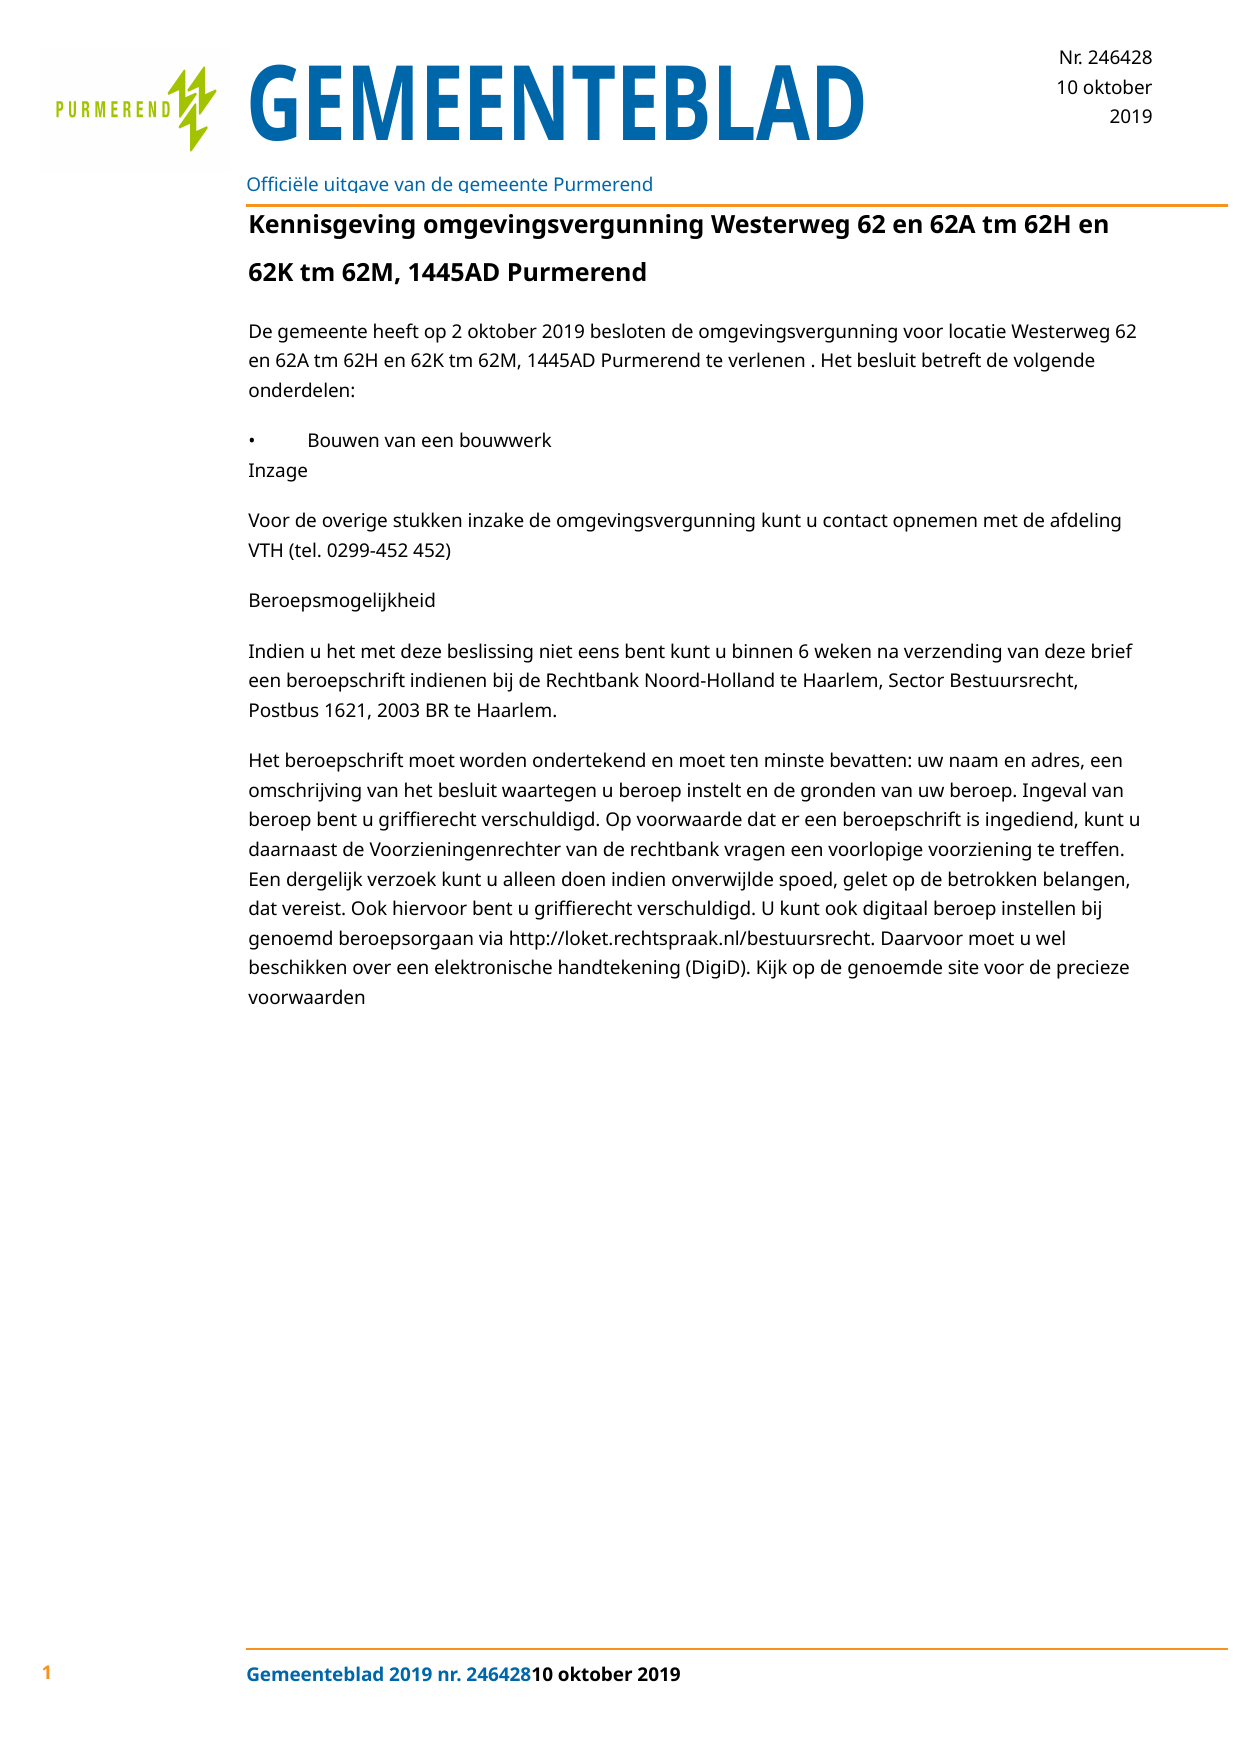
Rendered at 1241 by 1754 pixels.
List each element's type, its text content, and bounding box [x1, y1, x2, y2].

list Bouwen van een bouwwerk [248, 427, 1152, 453]
text Kennisgeving omgevingsvergunning Westerweg 62 en 62A tm 62H en 62K tm 62M, 1445AD Purmerend [248, 207, 1152, 288]
text De gemeente heeft op 2 oktober 2019 besloten de omgevingsvergunning voor locatie Westerweg 62 en 62A tm 62H en 62K tm 62M, 1445AD Purmerend te verlenen . Het besluit betreft de volgende onderdelen: [248, 318, 1152, 403]
text Indien u het met deze beslissing niet eens bent kunt u binnen 6 weken na verzending van deze brief een beroepschrift indienen bij de Rechtbank Noord-Holland te Haarlem, Sector Bestuursrecht, Postbus 1621, 2003 BR te Haarlem. [248, 638, 1152, 723]
picture [41, 47, 231, 172]
text Inzage [248, 457, 1152, 483]
text Voor de overige stukken inzake de omgevingsvergunning kunt u contact opnemen met de afdeling VTH (tel. 0299-452 452) [248, 507, 1152, 563]
text Het beroepschrift moet worden ondertekend en moet ten minste bevatten: uw naam en adres, een omschrijving van het besluit waartegen u beroep instelt en de gronden van uw beroep. Ingeval van beroep bent u griffierecht verschuldigd. Op voorwaarde dat er een beroepschrift is ingediend, kunt u daarnaast de Voorzieningenrechter van de rechtbank vragen een voorlopige voorziening te treffen. Een dergelijk verzoek kunt u alleen doen indien onverwijlde spoed, gelet op de betrokken belangen, dat vereist. Ook hiervoor bent u griffierecht verschuldigd. U kunt ook digitaal beroep instellen bij genoemd beroepsorgaan via http://loket.rechtspraak.nl/bestuursrecht. Daarvoor moet u wel beschikken over een elektronische handtekening (DigiD). Kijk op de genoemde site voor de precieze voorwaarden [248, 747, 1152, 1010]
text Beroepsmogelijkheid [248, 587, 1152, 613]
